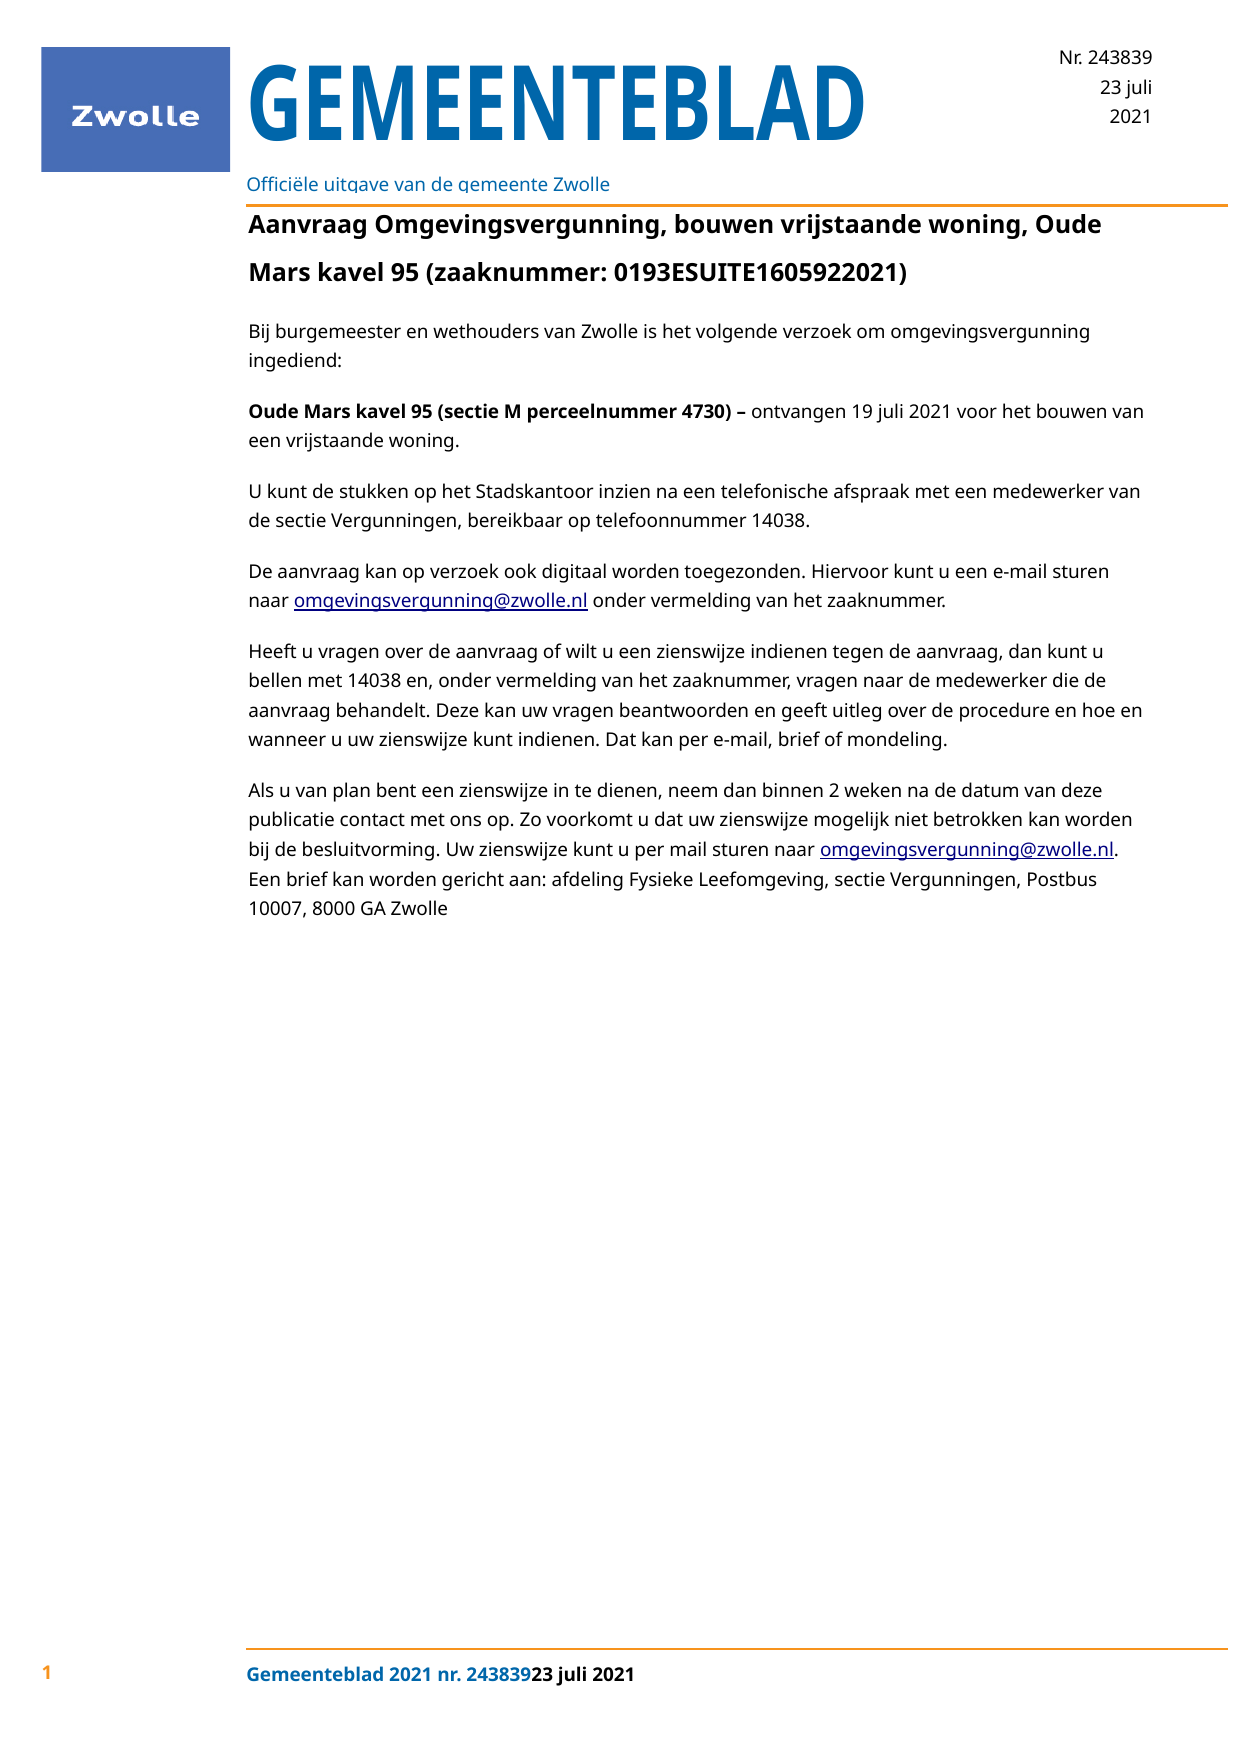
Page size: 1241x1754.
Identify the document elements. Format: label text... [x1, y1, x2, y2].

text Heeft u vragen over de aanvraag of wilt u een zienswijze indienen tegen de aanvraag, dan kunt u bellen met 14038 en, onder vermelding van het zaaknummer, vragen naar de medewerker die de aanvraag behandelt. Deze kan uw vragen beantwoorden en geeft uitleg over de procedure en hoe en wanneer u uw zienswijze kunt indienen. Dat kan per e-mail, brief of mondeling. [248, 638, 1152, 752]
text Bij burgemeester en wethouders van Zwolle is het volgende verzoek om omgevingsvergunning ingediend: [248, 318, 1152, 373]
text Aanvraag Omgevingsvergunning, bouwen vrijstaande woning, Oude Mars kavel 95 (zaaknummer: 0193ESUITE1605922021) [248, 207, 1152, 288]
text De aanvraag kan op verzoek ook digitaal worden toegezonden. Hiervoor kunt u een e-mail sturen naar omgevingsvergunning@zwolle.nl onder vermelding van het zaaknummer. [248, 558, 1152, 613]
text U kunt de stukken op het Stadskantoor inzien na een telefonische afspraak met een medewerker van de sectie Vergunningen, bereikbaar op telefoonnummer 14038. [248, 478, 1152, 533]
text Oude Mars kavel 95 (sectie M perceelnummer 4730) – ontvangen 19 juli 2021 voor het bouwen van een vrijstaande woning. [248, 398, 1152, 453]
text Als u van plan bent een zienswijze in te dienen, neem dan binnen 2 weken na de datum van deze publicatie contact met ons op. Zo voorkomt u dat uw zienswijze mogelijk niet betrokken kan worden bij de besluitvorming. Uw zienswijze kunt u per mail sturen naar omgevingsvergunning@zwolle.nl. Een brief kan worden gericht aan: afdeling Fysieke Leefomgeving, sectie Vergunningen, Postbus 10007, 8000 GA Zwolle [248, 777, 1152, 921]
picture [41, 47, 231, 172]
